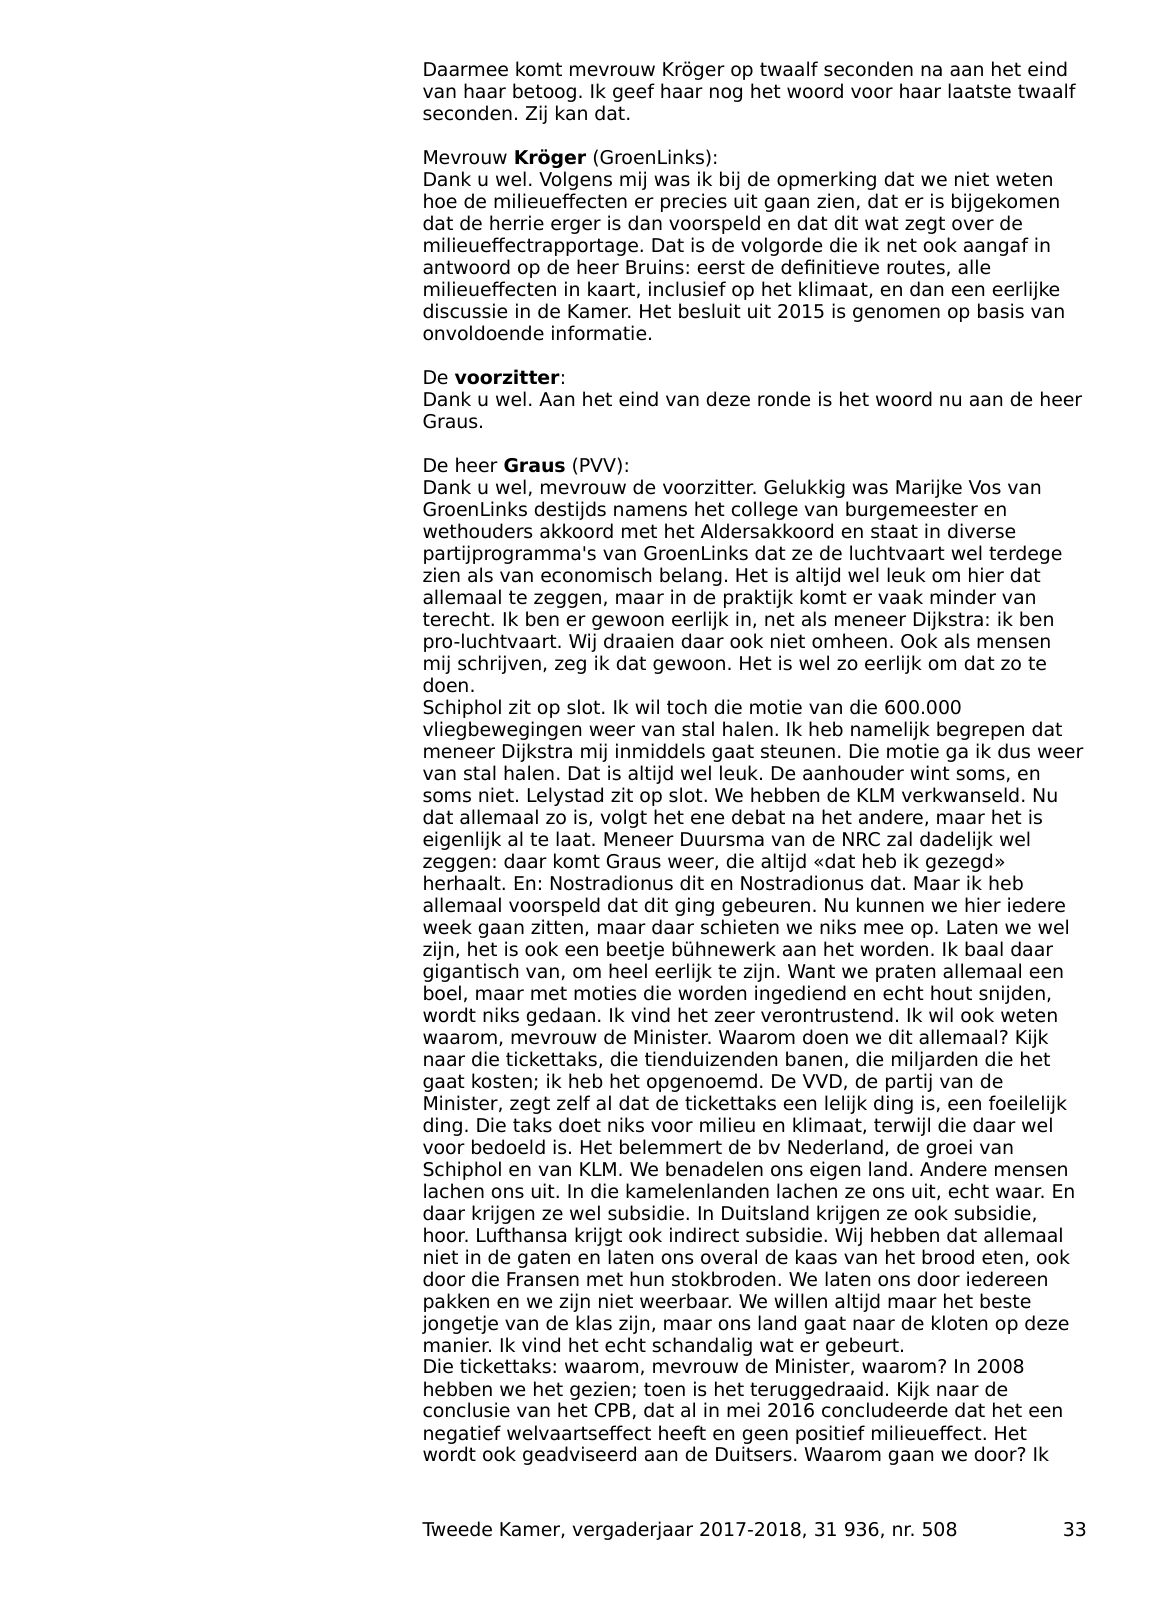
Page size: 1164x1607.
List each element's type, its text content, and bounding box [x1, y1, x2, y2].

text Daarmee komt mevrouw Kröger op twaalf seconden na aan het eind van haar betoog. Ik geef haar nog het woord voor haar laatste twaalf seconden. Zij kan dat. [422, 59, 1087, 125]
text De heer Graus (PVV): [422, 455, 1087, 477]
text Dank u wel. Volgens mij was ik bij de opmerking dat we niet weten hoe de milieueffecten er precies uit gaan zien, dat er is bijgekomen dat de herrie erger is dan voorspeld en dat dit wat zegt over de milieueffectrapportage. Dat is de volgorde die ik net ook aangaf in antwoord op de heer Bruins: eerst de definitieve routes, alle milieueffecten in kaart, inclusief op het klimaat, en dan een eerlijke discussie in de Kamer. Het besluit uit 2015 is genomen op basis van onvoldoende informatie. [422, 169, 1087, 345]
text Dank u wel. Aan het eind van deze ronde is het woord nu aan de heer Graus. [422, 389, 1087, 433]
text Schiphol zit op slot. Ik wil toch die motie van die 600.000 vliegbewegingen weer van stal halen. Ik heb namelijk begrepen dat meneer Dijkstra mij inmiddels gaat steunen. Die motie ga ik dus weer van stal halen. Dat is altijd wel leuk. De aanhouder wint soms, en soms niet. Lelystad zit op slot. We hebben de KLM verkwanseld. Nu dat allemaal zo is, volgt het ene debat na het andere, maar het is eigenlijk al te laat. Meneer Duursma van de NRC zal dadelijk wel zeggen: daar komt Graus weer, die altijd «dat heb ik gezegd» herhaalt. En: Nostradionus dit en Nostradionus dat. Maar ik heb allemaal voorspeld dat dit ging gebeuren. Nu kunnen we hier iedere week gaan zitten, maar daar schieten we niks mee op. Laten we wel zijn, het is ook een beetje bühnewerk aan het worden. Ik baal daar gigantisch van, om heel eerlijk te zijn. Want we praten allemaal een boel, maar met moties die worden ingediend en echt hout snijden, wordt niks gedaan. Ik vind het zeer verontrustend. Ik wil ook weten waarom, mevrouw de Minister. Waarom doen we dit allemaal? Kijk naar die tickettaks, die tienduizenden banen, die miljarden die het gaat kosten; ik heb het opgenoemd. De VVD, de partij van de Minister, zegt zelf al dat de tickettaks een lelijk ding is, een foeilelijk ding. Die taks doet niks voor milieu en klimaat, terwijl die daar wel voor bedoeld is. Het belemmert de bv Nederland, de groei van Schiphol en van KLM. We benadelen ons eigen land. Andere mensen lachen ons uit. In die kamelenlanden lachen ze ons uit, echt waar. En daar krijgen ze wel subsidie. In Duitsland krijgen ze ook subsidie, hoor. Lufthansa krijgt ook indirect subsidie. Wij hebben dat allemaal niet in de gaten en laten ons overal de kaas van het brood eten, ook door die Fransen met hun stokbroden. We laten ons door iedereen pakken en we zijn niet weerbaar. We willen altijd maar het beste jongetje van de klas zijn, maar ons land gaat naar de kloten op deze manier. Ik vind het echt schandalig wat er gebeurt. [422, 697, 1087, 1356]
text Mevrouw Kröger (GroenLinks): [422, 147, 1087, 169]
text Dank u wel, mevrouw de voorzitter. Gelukkig was Marijke Vos van GroenLinks destijds namens het college van burgemeester en wethouders akkoord met het Aldersakkoord en staat in diverse partijprogramma's van GroenLinks dat ze de luchtvaart wel terdege zien als van economisch belang. Het is altijd wel leuk om hier dat allemaal te zeggen, maar in de praktijk komt er vaak minder van terecht. Ik ben er gewoon eerlijk in, net als meneer Dijkstra: ik ben pro-luchtvaart. Wij draaien daar ook niet omheen. Ook als mensen mij schrijven, zeg ik dat gewoon. Het is wel zo eerlijk om dat zo te doen. [422, 477, 1087, 697]
text Die tickettaks: waarom, mevrouw de Minister, waarom? In 2008 hebben we het gezien; toen is het teruggedraaid. Kijk naar de conclusie van het CPB, dat al in mei 2016 concludeerde dat het een negatief welvaartseffect heeft en geen positief milieueffect. Het wordt ook geadviseerd aan de Duitsers. Waarom gaan we door? Ik [422, 1356, 1087, 1466]
text De voorzitter: [422, 367, 1087, 389]
